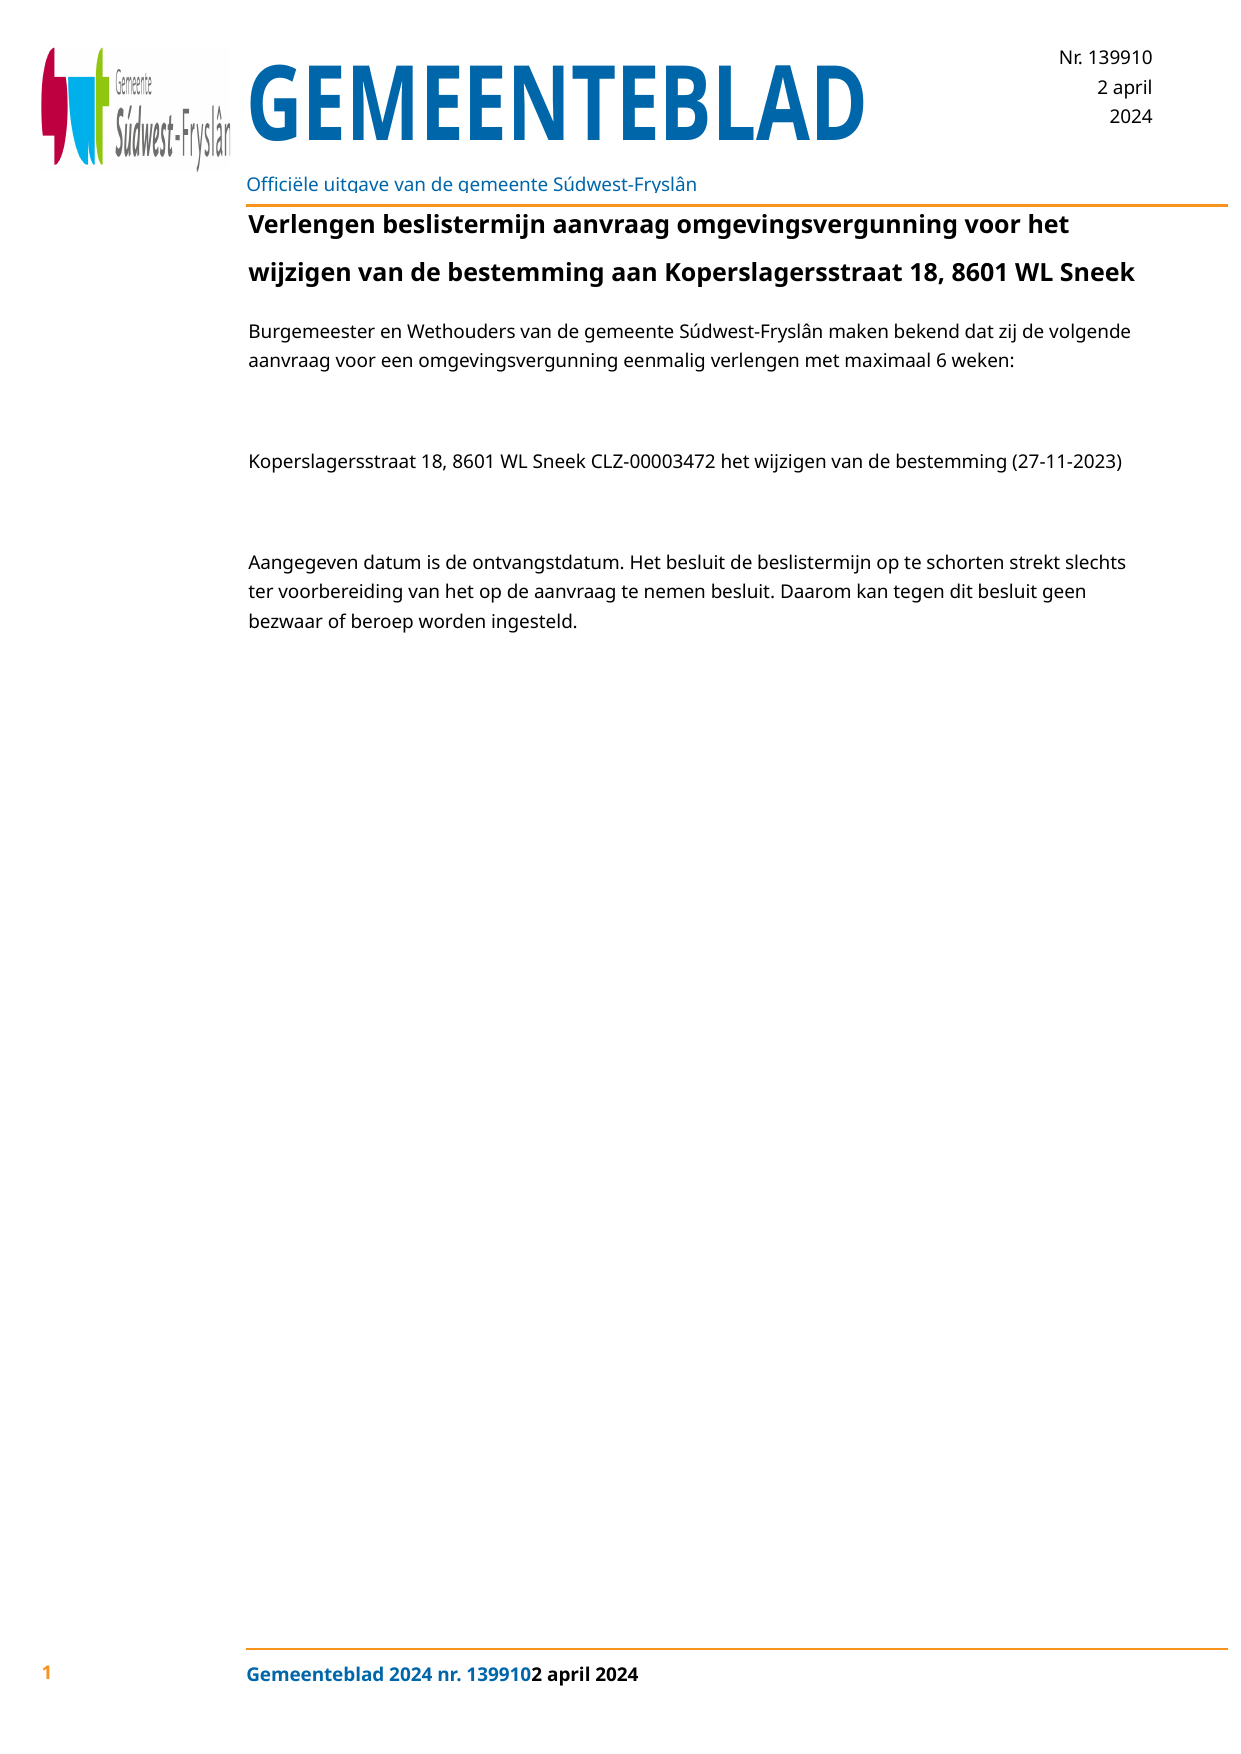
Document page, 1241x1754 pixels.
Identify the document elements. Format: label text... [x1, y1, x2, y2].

text Koperslagersstraat 18, 8601 WL Sneek CLZ-00003472 het wijzigen van de bestemming (27-11-2023) [248, 448, 1152, 474]
text Aangegeven datum is de ontvangstdatum. Het besluit de beslistermijn op te schorten strekt slechts ter voorbereiding van het op de aanvraag te nemen besluit. Daarom kan tegen dit besluit geen bezwaar of beroep worden ingesteld. [248, 549, 1152, 634]
text Burgemeester en Wethouders van de gemeente Súdwest-Fryslân maken bekend dat zij de volgende aanvraag voor een omgevingsvergunning eenmalig verlengen met maximaal 6 weken: [248, 318, 1152, 373]
picture [41, 47, 231, 172]
text Verlengen beslistermijn aanvraag omgevingsvergunning voor het wijzigen van de bestemming aan Koperslagersstraat 18, 8601 WL Sneek [248, 207, 1152, 288]
